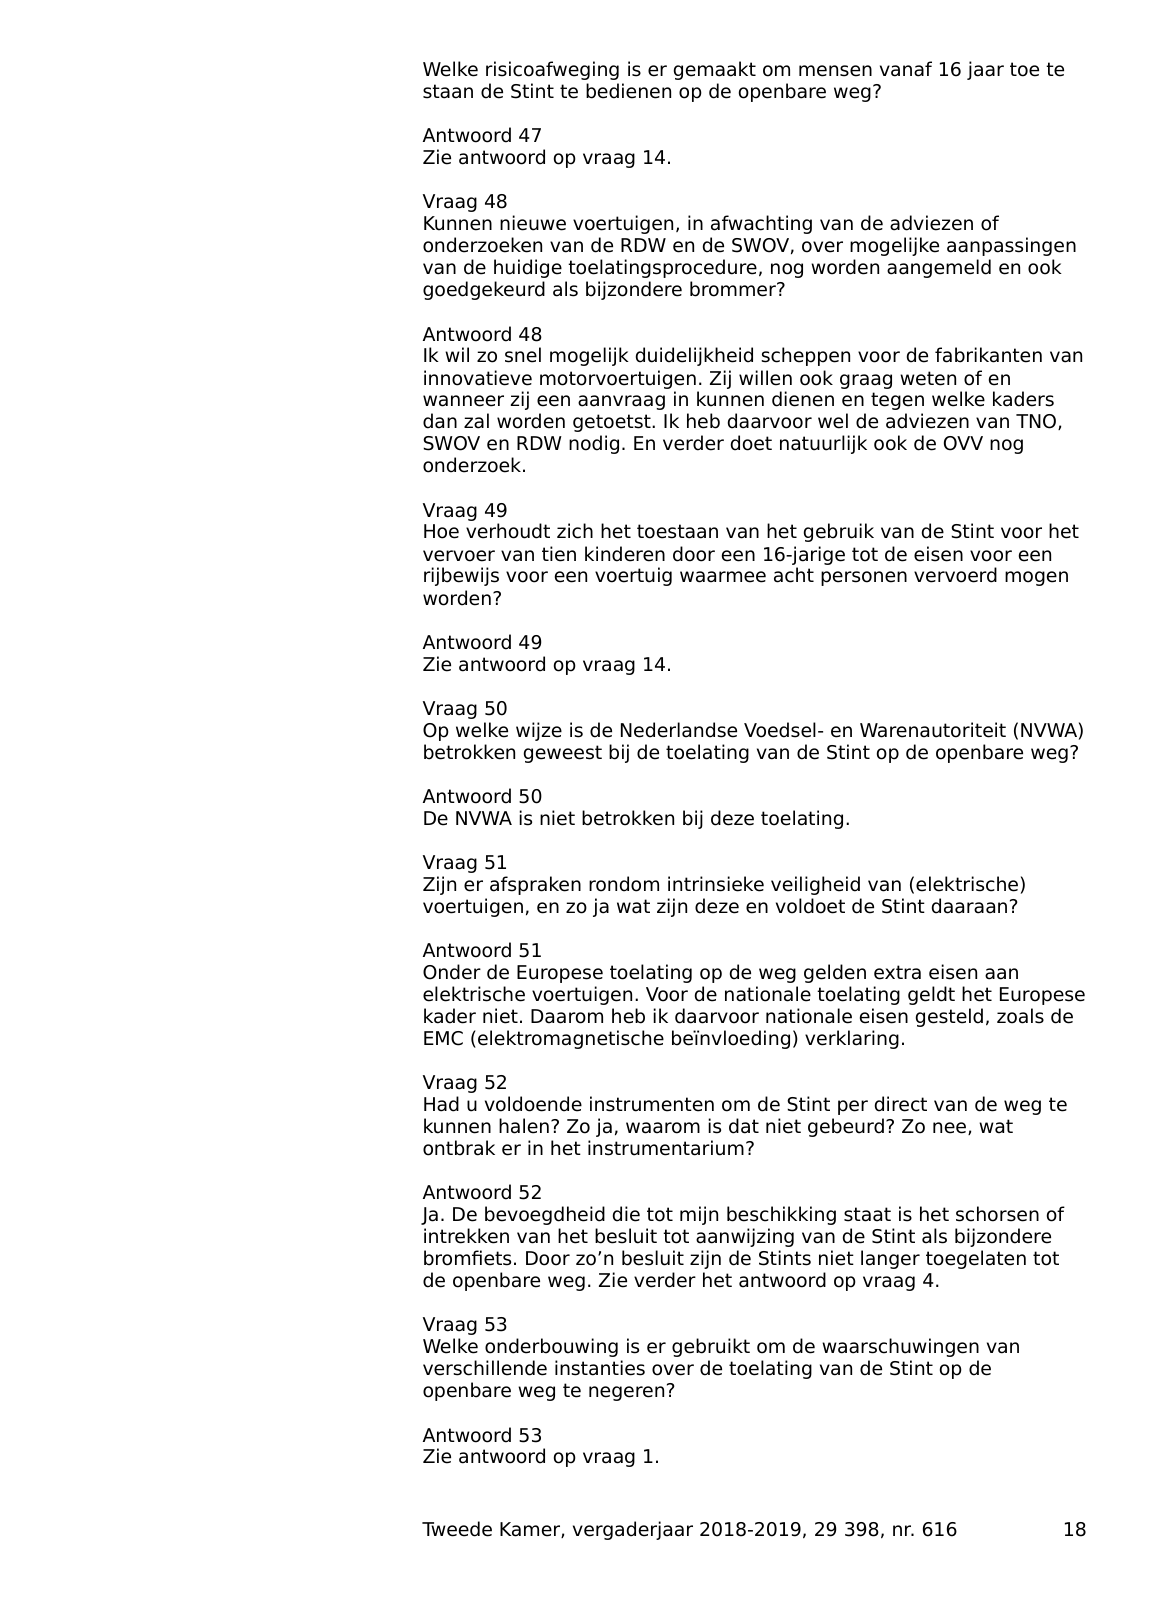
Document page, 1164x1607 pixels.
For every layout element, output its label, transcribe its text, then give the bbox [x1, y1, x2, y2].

text Vraag 50 [422, 698, 1087, 720]
text Zie antwoord op vraag 1. [422, 1446, 1087, 1468]
text Welke risicoafweging is er gemaakt om mensen vanaf 16 jaar toe te staan de Stint te bedienen op de openbare weg? [422, 59, 1087, 103]
text Ik wil zo snel mogelijk duidelijkheid scheppen voor de fabrikanten van innovatieve motorvoertuigen. Zij willen ook graag weten of en wanneer zij een aanvraag in kunnen dienen en tegen welke kaders dan zal worden getoetst. Ik heb daarvoor wel de adviezen van TNO, SWOV en RDW nodig. En verder doet natuurlijk ook de OVV nog onderzoek. [422, 345, 1087, 477]
text Zie antwoord op vraag 14. [422, 147, 1087, 169]
text Had u voldoende instrumenten om de Stint per direct van de weg te kunnen halen? Zo ja, waarom is dat niet gebeurd? Zo nee, wat ontbrak er in het instrumentarium? [422, 1094, 1087, 1160]
text Antwoord 53 [422, 1424, 1087, 1446]
text Antwoord 49 [422, 632, 1087, 653]
text Zie antwoord op vraag 14. [422, 653, 1087, 676]
text Antwoord 50 [422, 786, 1087, 808]
text Hoe verhoudt zich het toestaan van het gebruik van de Stint voor het vervoer van tien kinderen door een 16-jarige tot de eisen voor een rijbewijs voor een voertuig waarmee acht personen vervoerd mogen worden? [422, 521, 1087, 609]
text Antwoord 47 [422, 125, 1087, 147]
text Vraag 52 [422, 1072, 1087, 1094]
text Vraag 53 [422, 1314, 1087, 1336]
text Zijn er afspraken rondom intrinsieke veiligheid van (elektrische) voertuigen, en zo ja wat zijn deze en voldoet de Stint daaraan? [422, 874, 1087, 918]
text Kunnen nieuwe voertuigen, in afwachting van de adviezen of onderzoeken van de RDW en de SWOV, over mogelijke aanpassingen van de huidige toelatingsprocedure, nog worden aangemeld en ook goedgekeurd als bijzondere brommer? [422, 213, 1087, 301]
text Vraag 49 [422, 499, 1087, 521]
text Onder de Europese toelating op de weg gelden extra eisen aan elektrische voertuigen. Voor de nationale toelating geldt het Europese kader niet. Daarom heb ik daarvoor nationale eisen gesteld, zoals de EMC (elektromagnetische beïnvloeding) verklaring. [422, 962, 1087, 1050]
text Op welke wijze is de Nederlandse Voedsel- en Warenautoriteit (NVWA) betrokken geweest bij de toelating van de Stint op de openbare weg? [422, 720, 1087, 764]
text Welke onderbouwing is er gebruikt om de waarschuwingen van verschillende instanties over de toelating van de Stint op de openbare weg te negeren? [422, 1336, 1087, 1402]
text De NVWA is niet betrokken bij deze toelating. [422, 808, 1087, 830]
text Vraag 48 [422, 191, 1087, 213]
text Antwoord 52 [422, 1182, 1087, 1204]
text Vraag 51 [422, 852, 1087, 874]
text Ja. De bevoegdheid die tot mijn beschikking staat is het schorsen of intrekken van het besluit tot aanwijzing van de Stint als bijzondere bromfiets. Door zo’n besluit zijn de Stints niet langer toegelaten tot de openbare weg. Zie verder het antwoord op vraag 4. [422, 1204, 1087, 1292]
text Antwoord 51 [422, 940, 1087, 962]
text Antwoord 48 [422, 323, 1087, 345]
